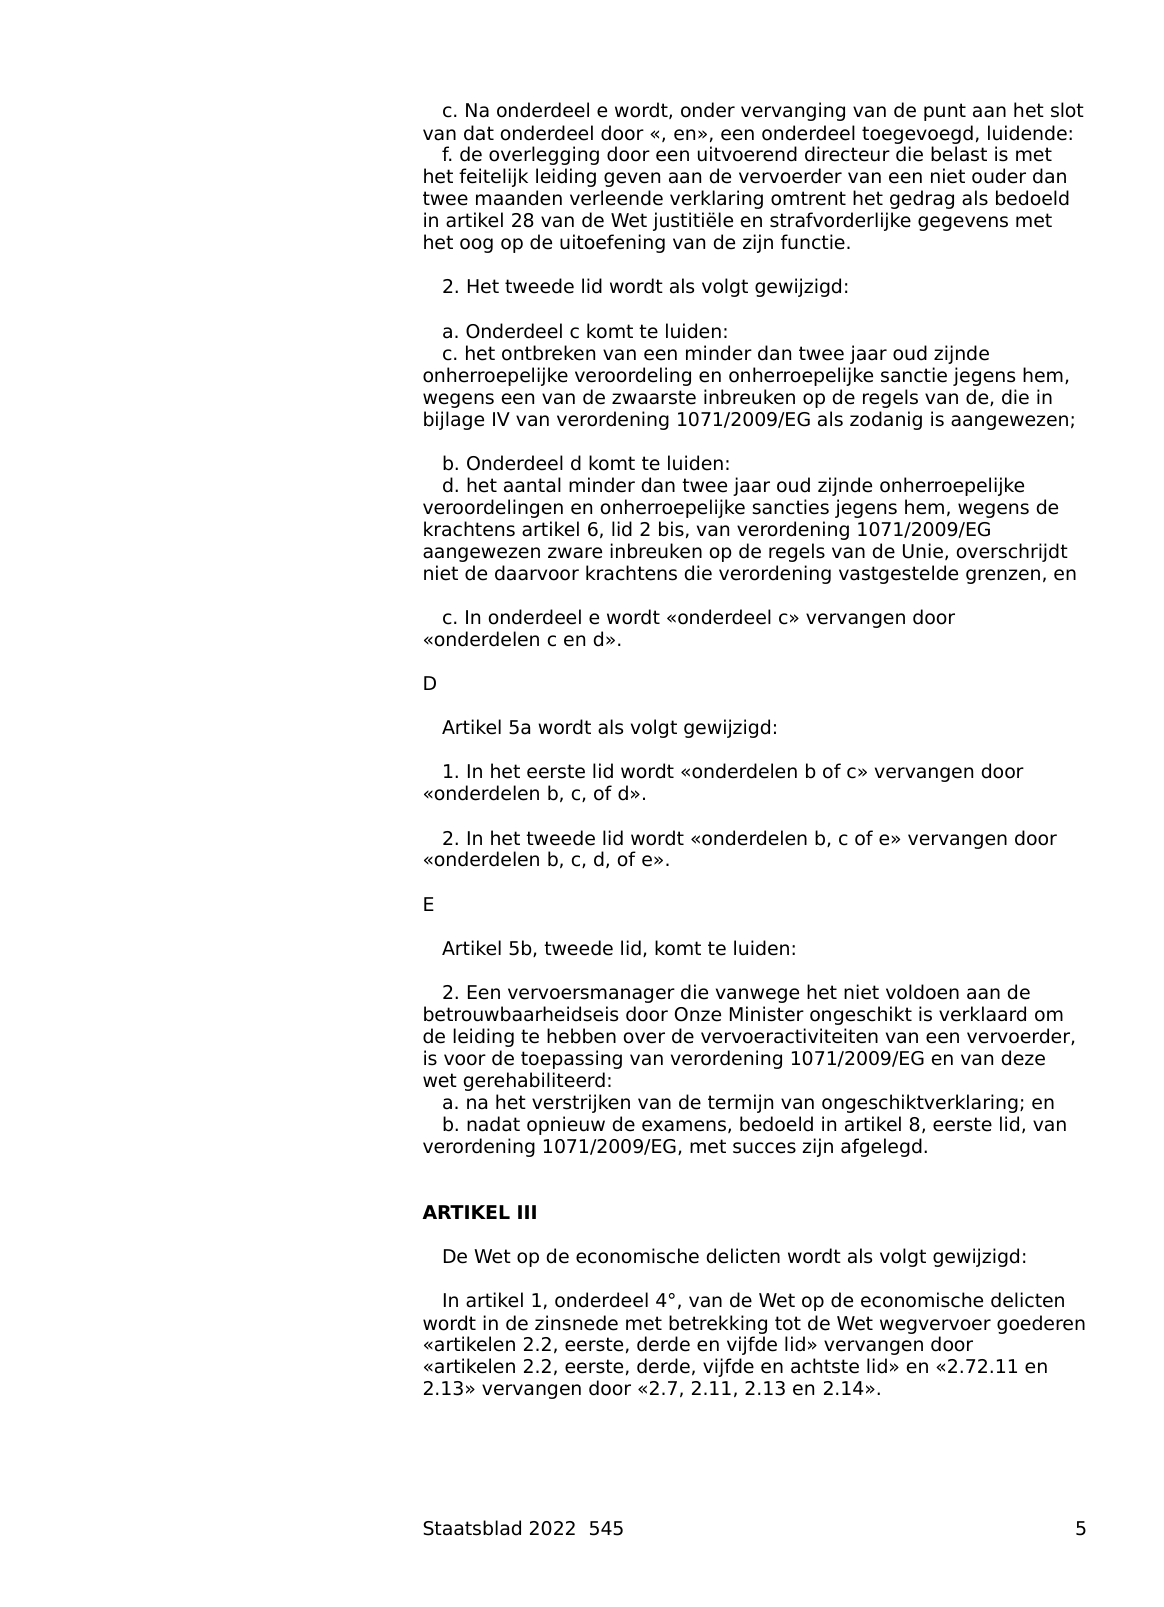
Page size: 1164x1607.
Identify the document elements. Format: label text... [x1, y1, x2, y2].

text 2. Het tweede lid wordt als volgt gewijzigd: [422, 276, 1087, 298]
text In artikel 1, onderdeel 4°, van de Wet op de economische delicten wordt in de zinsnede met betrekking tot de Wet wegvervoer goederen «artikelen 2.2, eerste, derde en vijfde lid» vervangen door «artikelen 2.2, eerste, derde, vijfde en achtste lid» en «2.72.11 en 2.13» vervangen door «2.7, 2.11, 2.13 en 2.14». [422, 1290, 1087, 1400]
text c. het ontbreken van een minder dan twee jaar oud zijnde onherroepelijke veroordeling en onherroepelijke sanctie jegens hem, wegens een van de zwaarste inbreuken op de regels van de, die in bijlage IV van verordening 1071/2009/EG als zodanig is aangewezen; [422, 343, 1087, 431]
text a. na het verstrijken van de termijn van ongeschiktverklaring; en [422, 1092, 1087, 1114]
text D [422, 673, 1087, 695]
text a. Onderdeel c komt te luiden: [422, 321, 1087, 343]
text Artikel 5b, tweede lid, komt te luiden: [422, 938, 1087, 960]
text Artikel 5a wordt als volgt gewijzigd: [422, 717, 1087, 739]
text 2. In het tweede lid wordt «onderdelen b, c of e» vervangen door «onderdelen b, c, d, of e». [422, 827, 1087, 871]
text b. Onderdeel d komt te luiden: [422, 453, 1087, 475]
text 1. In het eerste lid wordt «onderdelen b of c» vervangen door «onderdelen b, c, of d». [422, 761, 1087, 805]
subtitle ARTIKEL III [422, 1202, 1087, 1224]
text 2. Een vervoersmanager die vanwege het niet voldoen aan de betrouwbaarheidseis door Onze Minister ongeschikt is verklaard om de leiding te hebben over de vervoeractiviteiten van een vervoerder, is voor de toepassing van verordening 1071/2009/EG en van deze wet gerehabiliteerd: [422, 982, 1087, 1092]
text f. de overlegging door een uitvoerend directeur die belast is met het feitelijk leiding geven aan de vervoerder van een niet ouder dan twee maanden verleende verklaring omtrent het gedrag als bedoeld in artikel 28 van de Wet justitiële en strafvorderlijke gegevens met het oog op de uitoefening van de zijn functie. [422, 144, 1087, 254]
text c. Na onderdeel e wordt, onder vervanging van de punt aan het slot van dat onderdeel door «, en», een onderdeel toegevoegd, luidende: [422, 100, 1087, 144]
text b. nadat opnieuw de examens, bedoeld in artikel 8, eerste lid, van verordening 1071/2009/EG, met succes zijn afgelegd. [422, 1114, 1087, 1158]
text E [422, 893, 1087, 916]
text d. het aantal minder dan twee jaar oud zijnde onherroepelijke veroordelingen en onherroepelijke sancties jegens hem, wegens de krachtens artikel 6, lid 2 bis, van verordening 1071/2009/EG aangewezen zware inbreuken op de regels van de Unie, overschrijdt niet de daarvoor krachtens die verordening vastgestelde grenzen, en [422, 475, 1087, 584]
text c. In onderdeel e wordt «onderdeel c» vervangen door «onderdelen c en d». [422, 607, 1087, 651]
text De Wet op de economische delicten wordt als volgt gewijzigd: [422, 1246, 1087, 1268]
